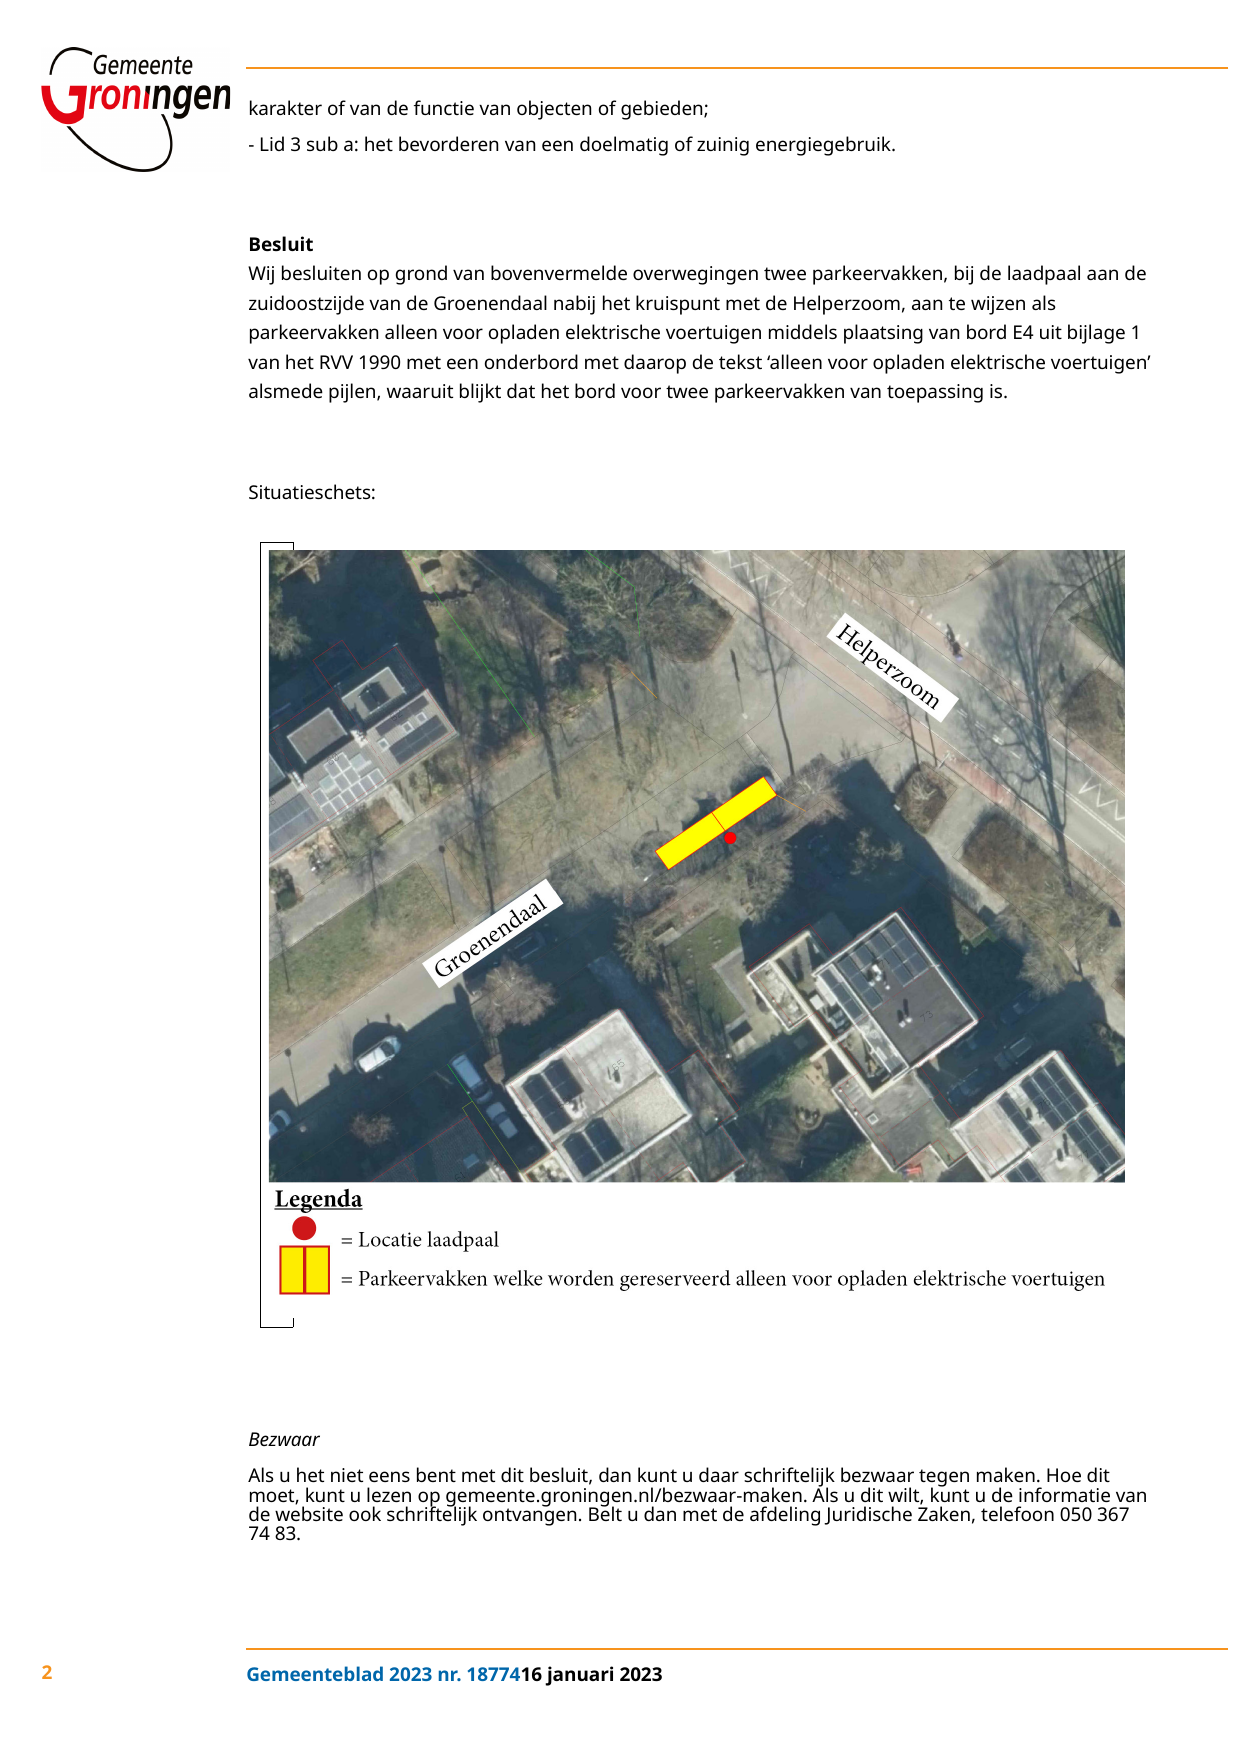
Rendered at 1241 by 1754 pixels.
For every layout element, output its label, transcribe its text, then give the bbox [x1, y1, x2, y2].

text Bezwaar [248, 1431, 1152, 1450]
picture [268, 550, 1125, 1318]
text Als u het niet eens bent met dit besluit, dan kunt u daar schriftelijk bezwaar tegen maken. Hoe dit moet, kunt u lezen op gemeente.groningen.nl/bezwaar-maken. Als u dit wilt, kunt u de informatie van de website ook schriftelijk ontvangen. Belt u dan met de afdeling Juridische Zaken, telefoon 050 367 74 83. [248, 1467, 1152, 1544]
text karakter of van de functie van objecten of gebieden; [248, 95, 1152, 121]
picture [41, 47, 231, 172]
text Besluit [248, 231, 1152, 257]
text - Lid 3 sub a: het bevorderen van een doelmatig of zuinig energiegebruik. [248, 131, 1152, 157]
text Wij besluiten op grond van bovenvermelde overwegingen twee parkeervakken, bij de laadpaal aan de zuidoostzijde van de Groenendaal nabij het kruispunt met de Helperzoom, aan te wijzen als parkeervakken alleen voor opladen elektrische voertuigen middels plaatsing van bord E4 uit bijlage 1 van het RVV 1990 met een onderbord met daarop de tekst ‘alleen voor opladen elektrische voertuigen’ alsmede pijlen, waaruit blijkt dat het bord voor twee parkeervakken van toepassing is. [248, 260, 1152, 404]
text Situatieschets: [248, 479, 1152, 505]
